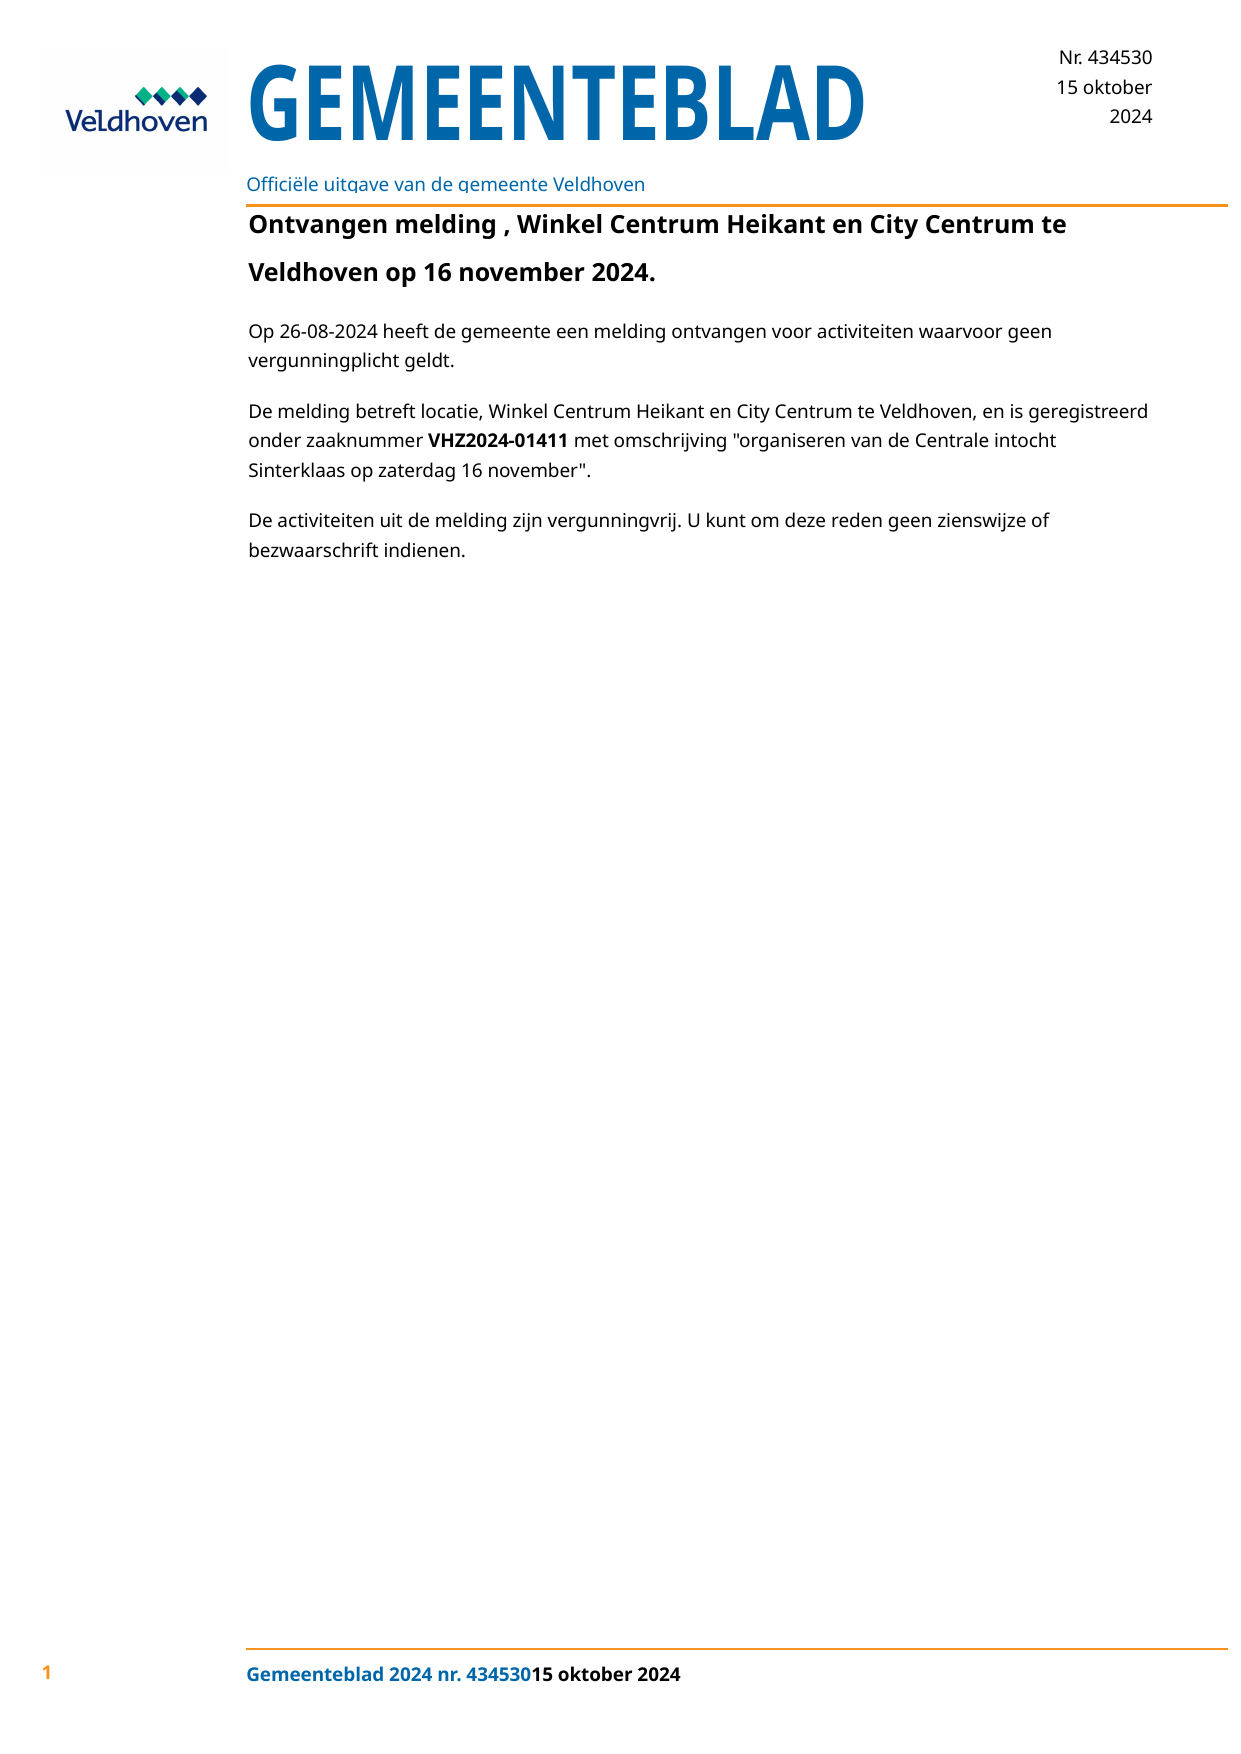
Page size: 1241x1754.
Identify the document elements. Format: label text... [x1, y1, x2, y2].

text De melding betreft locatie, Winkel Centrum Heikant en City Centrum te Veldhoven, en is geregistreerd onder zaaknummer VHZ2024-01411 met omschrijving "organiseren van de Centrale intocht Sinterklaas op zaterdag 16 november". [248, 398, 1152, 483]
text Op 26-08-2024 heeft de gemeente een melding ontvangen voor activiteiten waarvoor geen vergunningplicht geldt. [248, 318, 1152, 373]
text De activiteiten uit de melding zijn vergunningvrij. U kunt om deze reden geen zienswijze of bezwaarschrift indienen. [248, 507, 1152, 563]
picture [41, 47, 231, 172]
text Ontvangen melding , Winkel Centrum Heikant en City Centrum te Veldhoven op 16 november 2024. [248, 207, 1152, 288]
